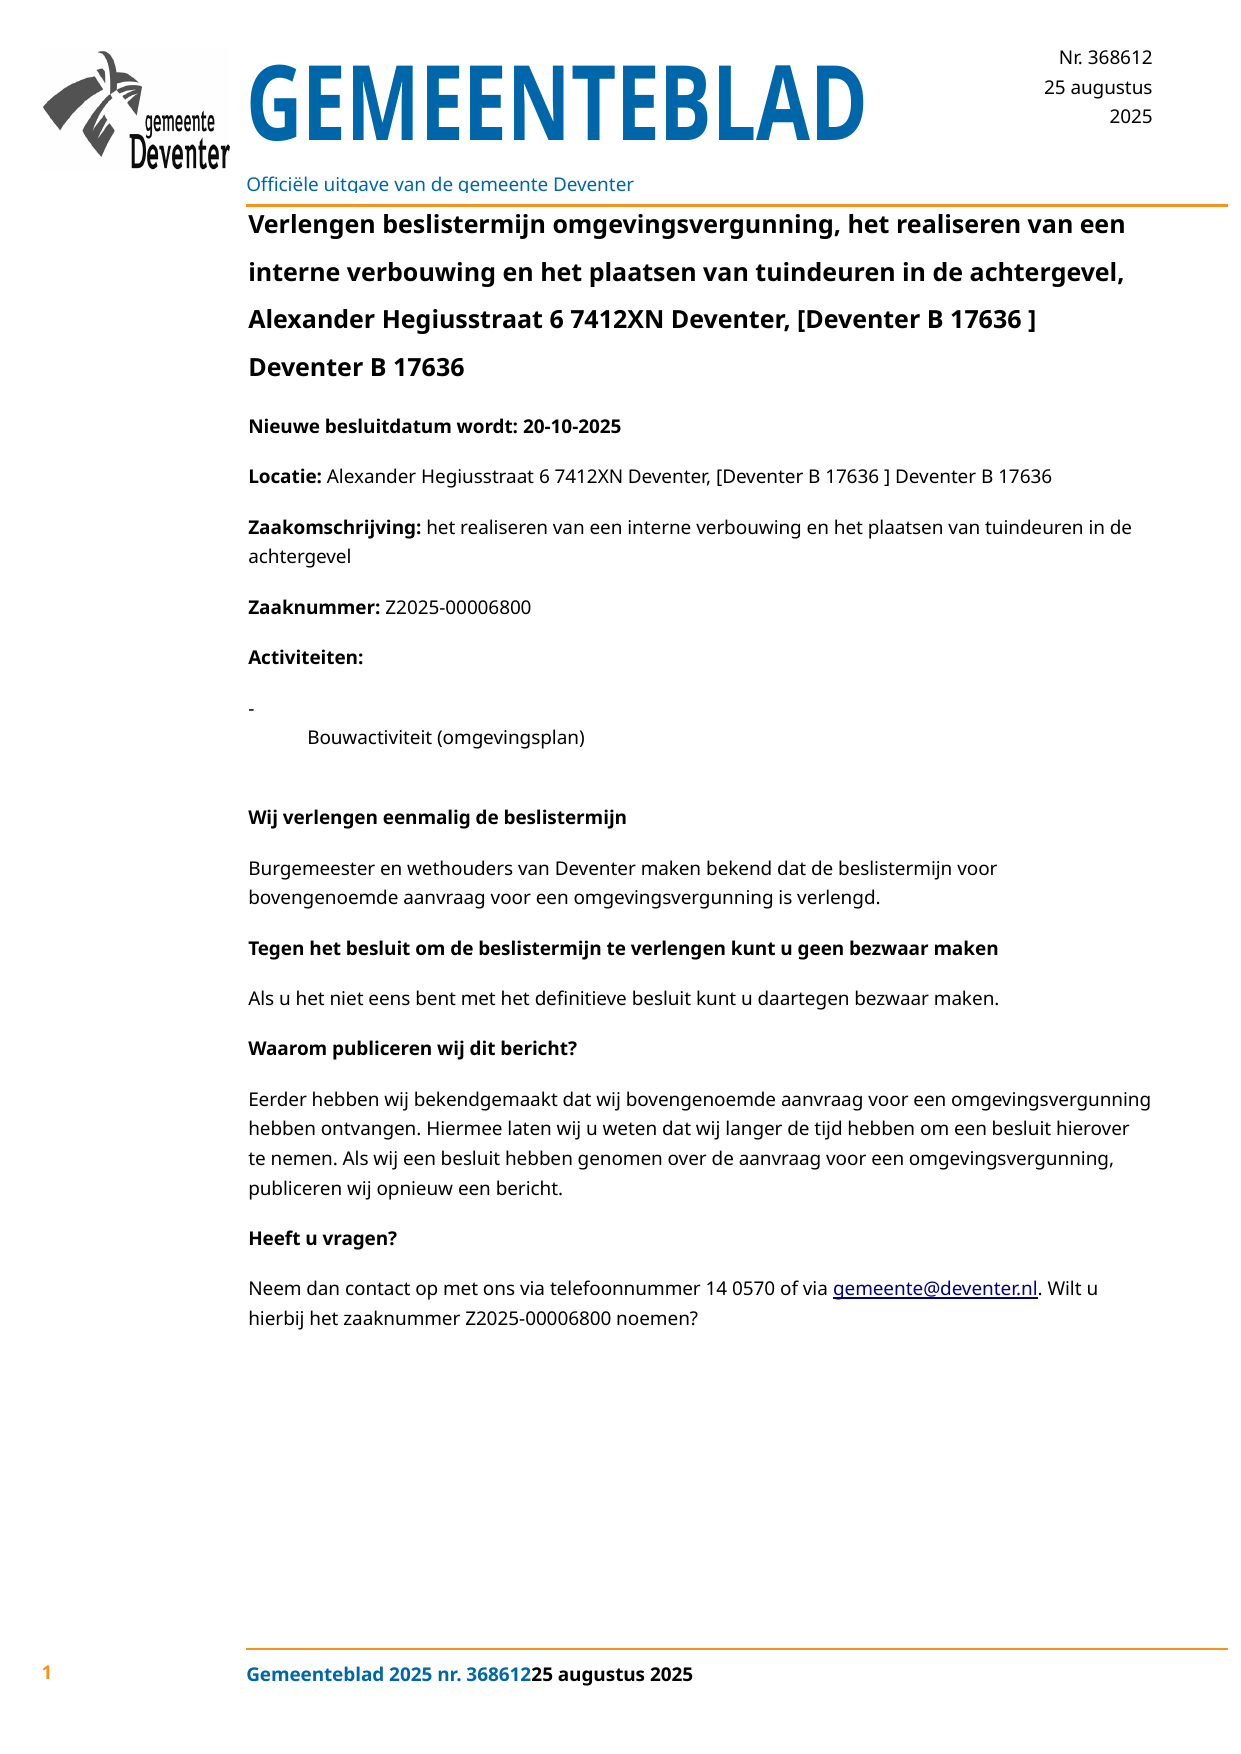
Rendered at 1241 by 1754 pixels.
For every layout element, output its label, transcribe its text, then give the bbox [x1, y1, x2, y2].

text Verlengen beslistermijn omgevingsvergunning, het realiseren van een interne verbouwing en het plaatsen van tuindeuren in de achtergevel, Alexander Hegiusstraat 6 7412XN Deventer, [Deventer B 17636 ] Deventer B 17636 [248, 207, 1152, 384]
picture [41, 47, 231, 172]
text Waarom publiceren wij dit bericht? [248, 1036, 1152, 1061]
text Activiteiten: [248, 644, 1152, 670]
text Zaaknummer: Z2025-00006800 [248, 594, 1152, 620]
text Locatie: Alexander Hegiusstraat 6 7412XN Deventer, [Deventer B 17636 ] Deventer B 17636 [248, 463, 1152, 489]
text Zaakomschrijving: het realiseren van een interne verbouwing en het plaatsen van tuindeuren in de achtergevel [248, 514, 1152, 569]
text Burgemeester en wethouders van Deventer maken bekend dat de beslistermijn voor bovengenoemde aanvraag voor een omgevingsvergunning is verlengd. [248, 855, 1152, 910]
text Nieuwe besluitdatum wordt: 20-10-2025 [248, 413, 1152, 439]
list Bouwactiviteit (omgevingsplan) [248, 724, 1152, 750]
text Als u het niet eens bent met het definitieve besluit kunt u daartegen bezwaar maken. [248, 985, 1152, 1011]
text Heeft u vragen? [248, 1225, 1152, 1251]
text Eerder hebben wij bekendgemaakt dat wij bovengenoemde aanvraag voor een omgevingsvergunning hebben ontvangen. Hiermee laten wij u weten dat wij langer de tijd hebben om een besluit hierover te nemen. Als wij een besluit hebben genomen over de aanvraag voor een omgevingsvergunning, publiceren wij opnieuw een bericht. [248, 1086, 1152, 1201]
text Neem dan contact op met ons via telefoonnummer 14 0570 of via gemeente@deventer.nl. Wilt u hierbij het zaaknummer Z2025-00006800 noemen? [248, 1276, 1152, 1331]
text Wij verlengen eenmalig de beslistermijn [248, 804, 1152, 830]
text Tegen het besluit om de beslistermijn te verlengen kunt u geen bezwaar maken [248, 935, 1152, 961]
